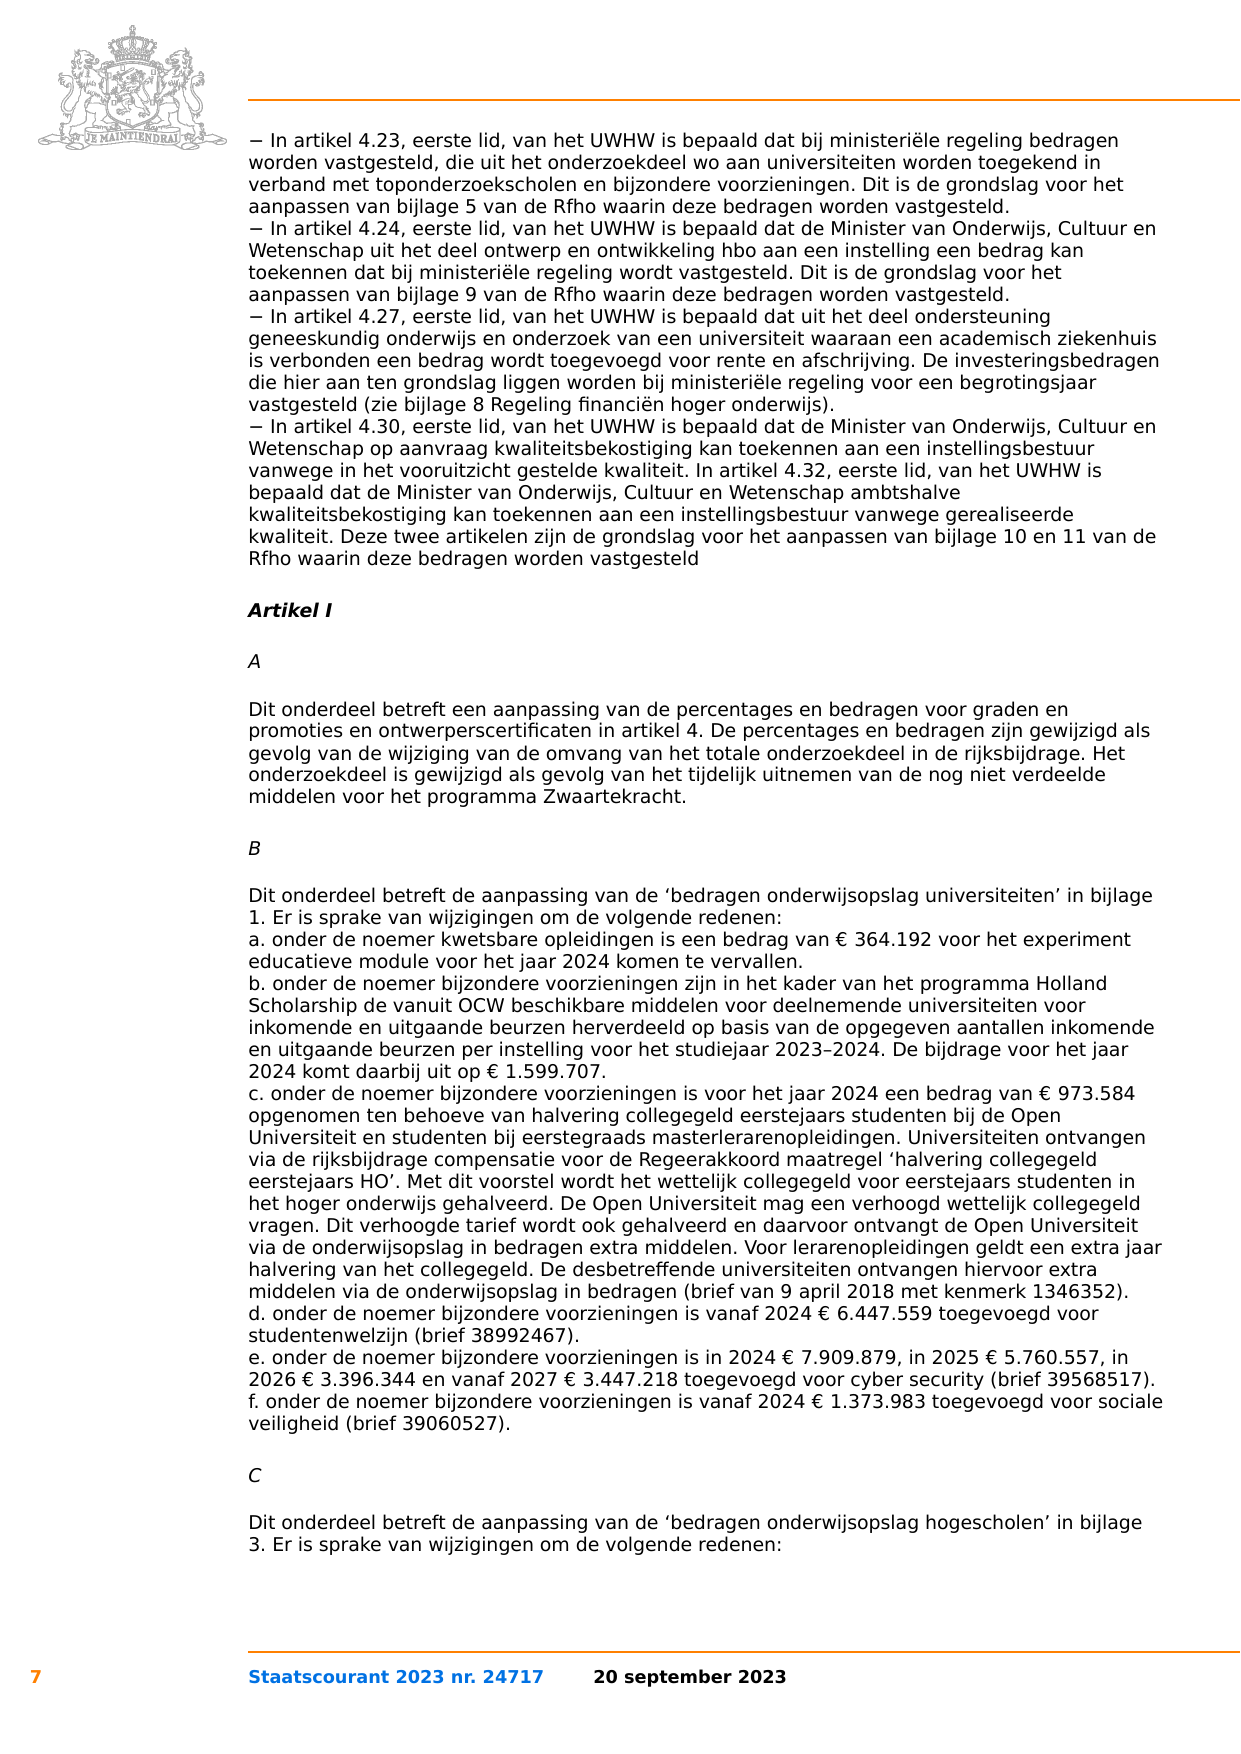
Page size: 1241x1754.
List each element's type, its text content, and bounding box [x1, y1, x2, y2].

text a. onder de noemer kwetsbare opleidingen is een bedrag van € 364.192 voor het experiment educatieve module voor het jaar 2024 komen te vervallen. [248, 929, 1163, 973]
picture [38, 25, 227, 150]
text − In artikel 4.23, eerste lid, van het UWHW is bepaald dat bij ministeriële regeling bedragen worden vastgesteld, die uit het onderzoekdeel wo aan universiteiten worden toegekend in verband met toponderzoekscholen en bijzondere voorzieningen. Dit is de grondslag voor het aanpassen van bijlage 5 van de Rfho waarin deze bedragen worden vastgesteld. [248, 130, 1163, 218]
text f. onder de noemer bijzondere voorzieningen is vanaf 2024 € 1.373.983 toegevoegd voor sociale veiligheid (brief 39060527). [248, 1391, 1163, 1435]
text Dit onderdeel betreft de aanpassing van de ‘bedragen onderwijsopslag hogescholen’ in bijlage 3. Er is sprake van wijzigingen om de volgende redenen: [248, 1512, 1163, 1556]
subtitle Artikel I [248, 599, 1163, 621]
text − In artikel 4.30, eerste lid, van het UWHW is bepaald dat de Minister van Onderwijs, Cultuur en Wetenschap op aanvraag kwaliteitsbekostiging kan toekennen aan een instellingsbestuur vanwege in het vooruitzicht gestelde kwaliteit. In artikel 4.32, eerste lid, van het UWHW is bepaald dat de Minister van Onderwijs, Cultuur en Wetenschap ambtshalve kwaliteitsbekostiging kan toekennen aan een instellingsbestuur vanwege gerealiseerde kwaliteit. Deze twee artikelen zijn de grondslag voor het aanpassen van bijlage 10 en 11 van de Rfho waarin deze bedragen worden vastgesteld [248, 416, 1163, 569]
subtitle A [248, 651, 1163, 673]
text e. onder de noemer bijzondere voorzieningen is in 2024 € 7.909.879, in 2025 € 5.760.557, in 2026 € 3.396.344 en vanaf 2027 € 3.447.218 toegevoegd voor cyber security (brief 39568517). [248, 1347, 1163, 1391]
text c. onder de noemer bijzondere voorzieningen is voor het jaar 2024 een bedrag van € 973.584 opgenomen ten behoeve van halvering collegegeld eerstejaars studenten bij de Open Universiteit en studenten bij eerstegraads masterlerarenopleidingen. Universiteiten ontvangen via de rijksbijdrage compensatie voor de Regeerakkoord maatregel ‘halvering collegegeld eerstejaars HO’. Met dit voorstel wordt het wettelijk collegegeld voor eerstejaars studenten in het hoger onderwijs gehalveerd. De Open Universiteit mag een verhoogd wettelijk collegegeld vragen. Dit verhoogde tarief wordt ook gehalveerd en daarvoor ontvangt de Open Universiteit via de onderwijsopslag in bedragen extra middelen. Voor lerarenopleidingen geldt een extra jaar halvering van het collegegeld. De desbetreffende universiteiten ontvangen hiervoor extra middelen via de onderwijsopslag in bedragen (brief van 9 april 2018 met kenmerk 1346352). [248, 1083, 1163, 1303]
subtitle B [248, 838, 1163, 860]
text − In artikel 4.27, eerste lid, van het UWHW is bepaald dat uit het deel ondersteuning geneeskundig onderwijs en onderzoek van een universiteit waaraan een academisch ziekenhuis is verbonden een bedrag wordt toegevoegd voor rente en afschrijving. De investeringsbedragen die hier aan ten grondslag liggen worden bij ministeriële regeling voor een begrotingsjaar vastgesteld (zie bijlage 8 Regeling financiën hoger onderwijs). [248, 306, 1163, 416]
subtitle C [248, 1465, 1163, 1487]
text Dit onderdeel betreft een aanpassing van de percentages en bedragen voor graden en promoties en ontwerperscertificaten in artikel 4. De percentages en bedragen zijn gewijzigd als gevolg van de wijziging van de omvang van het totale onderzoekdeel in de rijksbijdrage. Het onderzoekdeel is gewijzigd als gevolg van het tijdelijk uitnemen van de nog niet verdeelde middelen voor het programma Zwaartekracht. [248, 698, 1163, 808]
text b. onder de noemer bijzondere voorzieningen zijn in het kader van het programma Holland Scholarship de vanuit OCW beschikbare middelen voor deelnemende universiteiten voor inkomende en uitgaande beurzen herverdeeld op basis van de opgegeven aantallen inkomende en uitgaande beurzen per instelling voor het studiejaar 2023–2024. De bijdrage voor het jaar 2024 komt daarbij uit op € 1.599.707. [248, 973, 1163, 1083]
text − In artikel 4.24, eerste lid, van het UWHW is bepaald dat de Minister van Onderwijs, Cultuur en Wetenschap uit het deel ontwerp en ontwikkeling hbo aan een instelling een bedrag kan toekennen dat bij ministeriële regeling wordt vastgesteld. Dit is de grondslag voor het aanpassen van bijlage 9 van de Rfho waarin deze bedragen worden vastgesteld. [248, 218, 1163, 306]
text Dit onderdeel betreft de aanpassing van de ‘bedragen onderwijsopslag universiteiten’ in bijlage 1. Er is sprake van wijzigingen om de volgende redenen: [248, 885, 1163, 929]
text d. onder de noemer bijzondere voorzieningen is vanaf 2024 € 6.447.559 toegevoegd voor studentenwelzijn (brief 38992467). [248, 1303, 1163, 1347]
